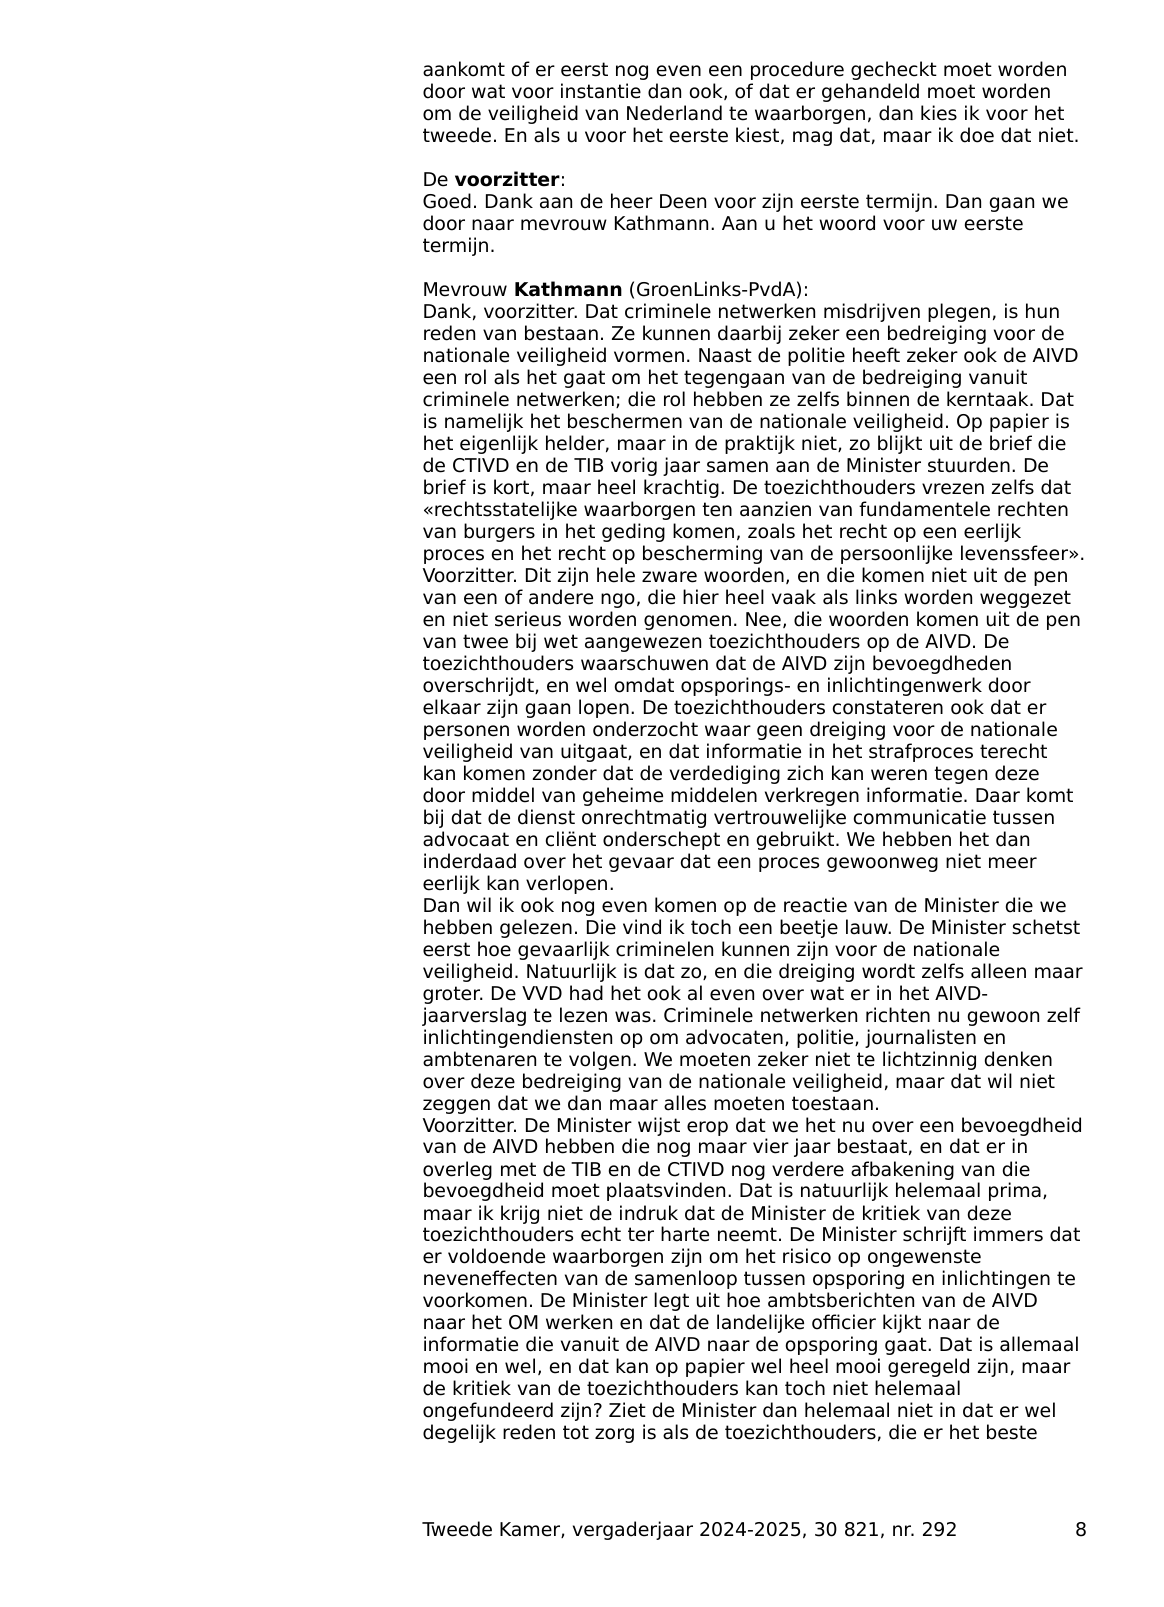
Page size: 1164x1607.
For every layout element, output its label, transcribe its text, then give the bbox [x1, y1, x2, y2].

text Goed. Dank aan de heer Deen voor zijn eerste termijn. Dan gaan we door naar mevrouw Kathmann. Aan u het woord voor uw eerste termijn. [422, 191, 1087, 257]
text Mevrouw Kathmann (GroenLinks-PvdA): [422, 279, 1087, 301]
text Voorzitter. De Minister wijst erop dat we het nu over een bevoegdheid van de AIVD hebben die nog maar vier jaar bestaat, en dat er in overleg met de TIB en de CTIVD nog verdere afbakening van die bevoegdheid moet plaatsvinden. Dat is natuurlijk helemaal prima, maar ik krijg niet de indruk dat de Minister de kritiek van deze toezichthouders echt ter harte neemt. De Minister schrijft immers dat er voldoende waarborgen zijn om het risico op ongewenste neveneffecten van de samenloop tussen opsporing en inlichtingen te voorkomen. De Minister legt uit hoe ambtsberichten van de AIVD naar het OM werken en dat de landelijke officier kijkt naar de informatie die vanuit de AIVD naar de opsporing gaat. Dat is allemaal mooi en wel, en dat kan op papier wel heel mooi geregeld zijn, maar de kritiek van de toezichthouders kan toch niet helemaal ongefundeerd zijn? Ziet de Minister dan helemaal niet in dat er wel degelijk reden tot zorg is als de toezichthouders, die er het beste [422, 1114, 1087, 1444]
text aankomt of er eerst nog even een procedure gecheckt moet worden door wat voor instantie dan ook, of dat er gehandeld moet worden om de veiligheid van Nederland te waarborgen, dan kies ik voor het tweede. En als u voor het eerste kiest, mag dat, maar ik doe dat niet. [422, 59, 1087, 147]
text Dank, voorzitter. Dat criminele netwerken misdrijven plegen, is hun reden van bestaan. Ze kunnen daarbij zeker een bedreiging voor de nationale veiligheid vormen. Naast de politie heeft zeker ook de AIVD een rol als het gaat om het tegengaan van de bedreiging vanuit criminele netwerken; die rol hebben ze zelfs binnen de kerntaak. Dat is namelijk het beschermen van de nationale veiligheid. Op papier is het eigenlijk helder, maar in de praktijk niet, zo blijkt uit de brief die de CTIVD en de TIB vorig jaar samen aan de Minister stuurden. De brief is kort, maar heel krachtig. De toezichthouders vrezen zelfs dat «rechtsstatelijke waarborgen ten aanzien van fundamentele rechten van burgers in het geding komen, zoals het recht op een eerlijk proces en het recht op bescherming van de persoonlijke levenssfeer». [422, 301, 1087, 565]
text De voorzitter: [422, 169, 1087, 191]
text Dan wil ik ook nog even komen op de reactie van de Minister die we hebben gelezen. Die vind ik toch een beetje lauw. De Minister schetst eerst hoe gevaarlijk criminelen kunnen zijn voor de nationale veiligheid. Natuurlijk is dat zo, en die dreiging wordt zelfs alleen maar groter. De VVD had het ook al even over wat er in het AIVD-jaarverslag te lezen was. Criminele netwerken richten nu gewoon zelf inlichtingendiensten op om advocaten, politie, journalisten en ambtenaren te volgen. We moeten zeker niet te lichtzinnig denken over deze bedreiging van de nationale veiligheid, maar dat wil niet zeggen dat we dan maar alles moeten toestaan. [422, 895, 1087, 1114]
text Voorzitter. Dit zijn hele zware woorden, en die komen niet uit de pen van een of andere ngo, die hier heel vaak als links worden weggezet en niet serieus worden genomen. Nee, die woorden komen uit de pen van twee bij wet aangewezen toezichthouders op de AIVD. De toezichthouders waarschuwen dat de AIVD zijn bevoegdheden overschrijdt, en wel omdat opsporings- en inlichtingenwerk door elkaar zijn gaan lopen. De toezichthouders constateren ook dat er personen worden onderzocht waar geen dreiging voor de nationale veiligheid van uitgaat, en dat informatie in het strafproces terecht kan komen zonder dat de verdediging zich kan weren tegen deze door middel van geheime middelen verkregen informatie. Daar komt bij dat de dienst onrechtmatig vertrouwelijke communicatie tussen advocaat en cliënt onderschept en gebruikt. We hebben het dan inderdaad over het gevaar dat een proces gewoonweg niet meer eerlijk kan verlopen. [422, 565, 1087, 895]
